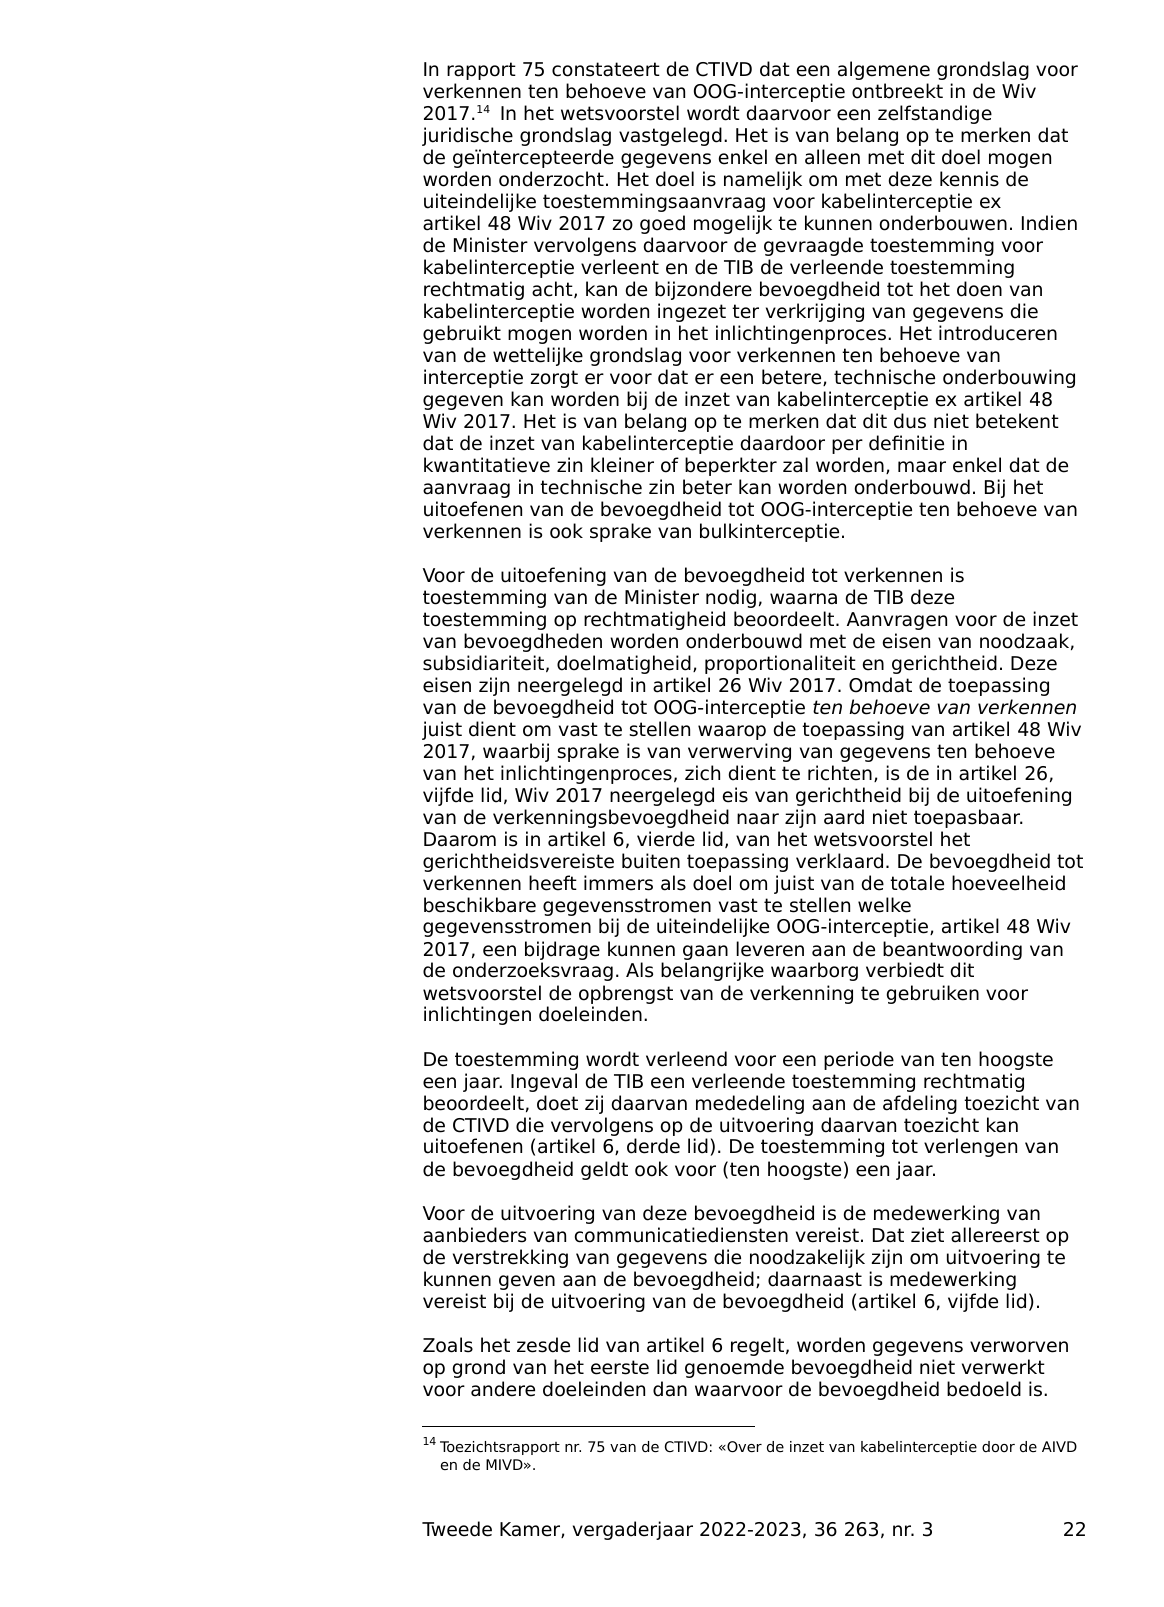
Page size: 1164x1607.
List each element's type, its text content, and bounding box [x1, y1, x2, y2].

text Voor de uitoefening van de bevoegdheid tot verkennen is toestemming van de Minister nodig, waarna de TIB deze toestemming op rechtmatigheid beoordeelt. Aanvragen voor de inzet van bevoegdheden worden onderbouwd met de eisen van noodzaak, subsidiariteit, doelmatigheid, proportionaliteit en gerichtheid. Deze eisen zijn neergelegd in artikel 26 Wiv 2017. Omdat de toepassing van de bevoegdheid tot OOG-interceptie ten behoeve van verkennen juist dient om vast te stellen waarop de toepassing van artikel 48 Wiv 2017, waarbij sprake is van verwerving van gegevens ten behoeve van het inlichtingenproces, zich dient te richten, is de in artikel 26, vijfde lid, Wiv 2017 neergelegd eis van gerichtheid bij de uitoefening van de verkenningsbevoegdheid naar zijn aard niet toepasbaar. Daarom is in artikel 6, vierde lid, van het wetsvoorstel het gerichtheidsvereiste buiten toepassing verklaard. De bevoegdheid tot verkennen heeft immers als doel om juist van de totale hoeveelheid beschikbare gegevensstromen vast te stellen welke gegevensstromen bij de uiteindelijke OOG-interceptie, artikel 48 Wiv 2017, een bijdrage kunnen gaan leveren aan de beantwoording van de onderzoeksvraag. Als belangrijke waarborg verbiedt dit wetsvoorstel de opbrengst van de verkenning te gebruiken voor inlichtingen doeleinden. [422, 565, 1087, 1026]
text Toezichtsrapport nr. 75 van de CTIVD: «Over de inzet van kabelinterceptie door de AIVD en de MIVD». [422, 1435, 1087, 1474]
text Zoals het zesde lid van artikel 6 regelt, worden gegevens verworven op grond van het eerste lid genoemde bevoegdheid niet verwerkt voor andere doeleinden dan waarvoor de bevoegdheid bedoeld is. [422, 1335, 1087, 1401]
text De toestemming wordt verleend voor een periode van ten hoogste een jaar. Ingeval de TIB een verleende toestemming rechtmatig beoordeelt, doet zij daarvan mededeling aan de afdeling toezicht van de CTIVD die vervolgens op de uitvoering daarvan toezicht kan uitoefenen (artikel 6, derde lid). De toestemming tot verlengen van de bevoegdheid geldt ook voor (ten hoogste) een jaar. [422, 1048, 1087, 1180]
text Voor de uitvoering van deze bevoegdheid is de medewerking van aanbieders van communicatiediensten vereist. Dat ziet allereerst op de verstrekking van gegevens die noodzakelijk zijn om uitvoering te kunnen geven aan de bevoegdheid; daarnaast is medewerking vereist bij de uitvoering van de bevoegdheid (artikel 6, vijfde lid). [422, 1203, 1087, 1312]
text In rapport 75 constateert de CTIVD dat een algemene grondslag voor verkennen ten behoeve van OOG-interceptie ontbreekt in de Wiv 2017. In het wetsvoorstel wordt daarvoor een zelfstandige juridische grondslag vastgelegd. Het is van belang op te merken dat de geïntercepteerde gegevens enkel en alleen met dit doel mogen worden onderzocht. Het doel is namelijk om met deze kennis de uiteindelijke toestemmingsaanvraag voor kabelinterceptie ex artikel 48 Wiv 2017 zo goed mogelijk te kunnen onderbouwen. Indien de Minister vervolgens daarvoor de gevraagde toestemming voor kabelinterceptie verleent en de TIB de verleende toestemming rechtmatig acht, kan de bijzondere bevoegdheid tot het doen van kabelinterceptie worden ingezet ter verkrijging van gegevens die gebruikt mogen worden in het inlichtingenproces. Het introduceren van de wettelijke grondslag voor verkennen ten behoeve van interceptie zorgt er voor dat er een betere, technische onderbouwing gegeven kan worden bij de inzet van kabelinterceptie ex artikel 48 Wiv 2017. Het is van belang op te merken dat dit dus niet betekent dat de inzet van kabelinterceptie daardoor per definitie in kwantitatieve zin kleiner of beperkter zal worden, maar enkel dat de aanvraag in technische zin beter kan worden onderbouwd. Bij het uitoefenen van de bevoegdheid tot OOG-interceptie ten behoeve van verkennen is ook sprake van bulkinterceptie. [422, 59, 1087, 543]
